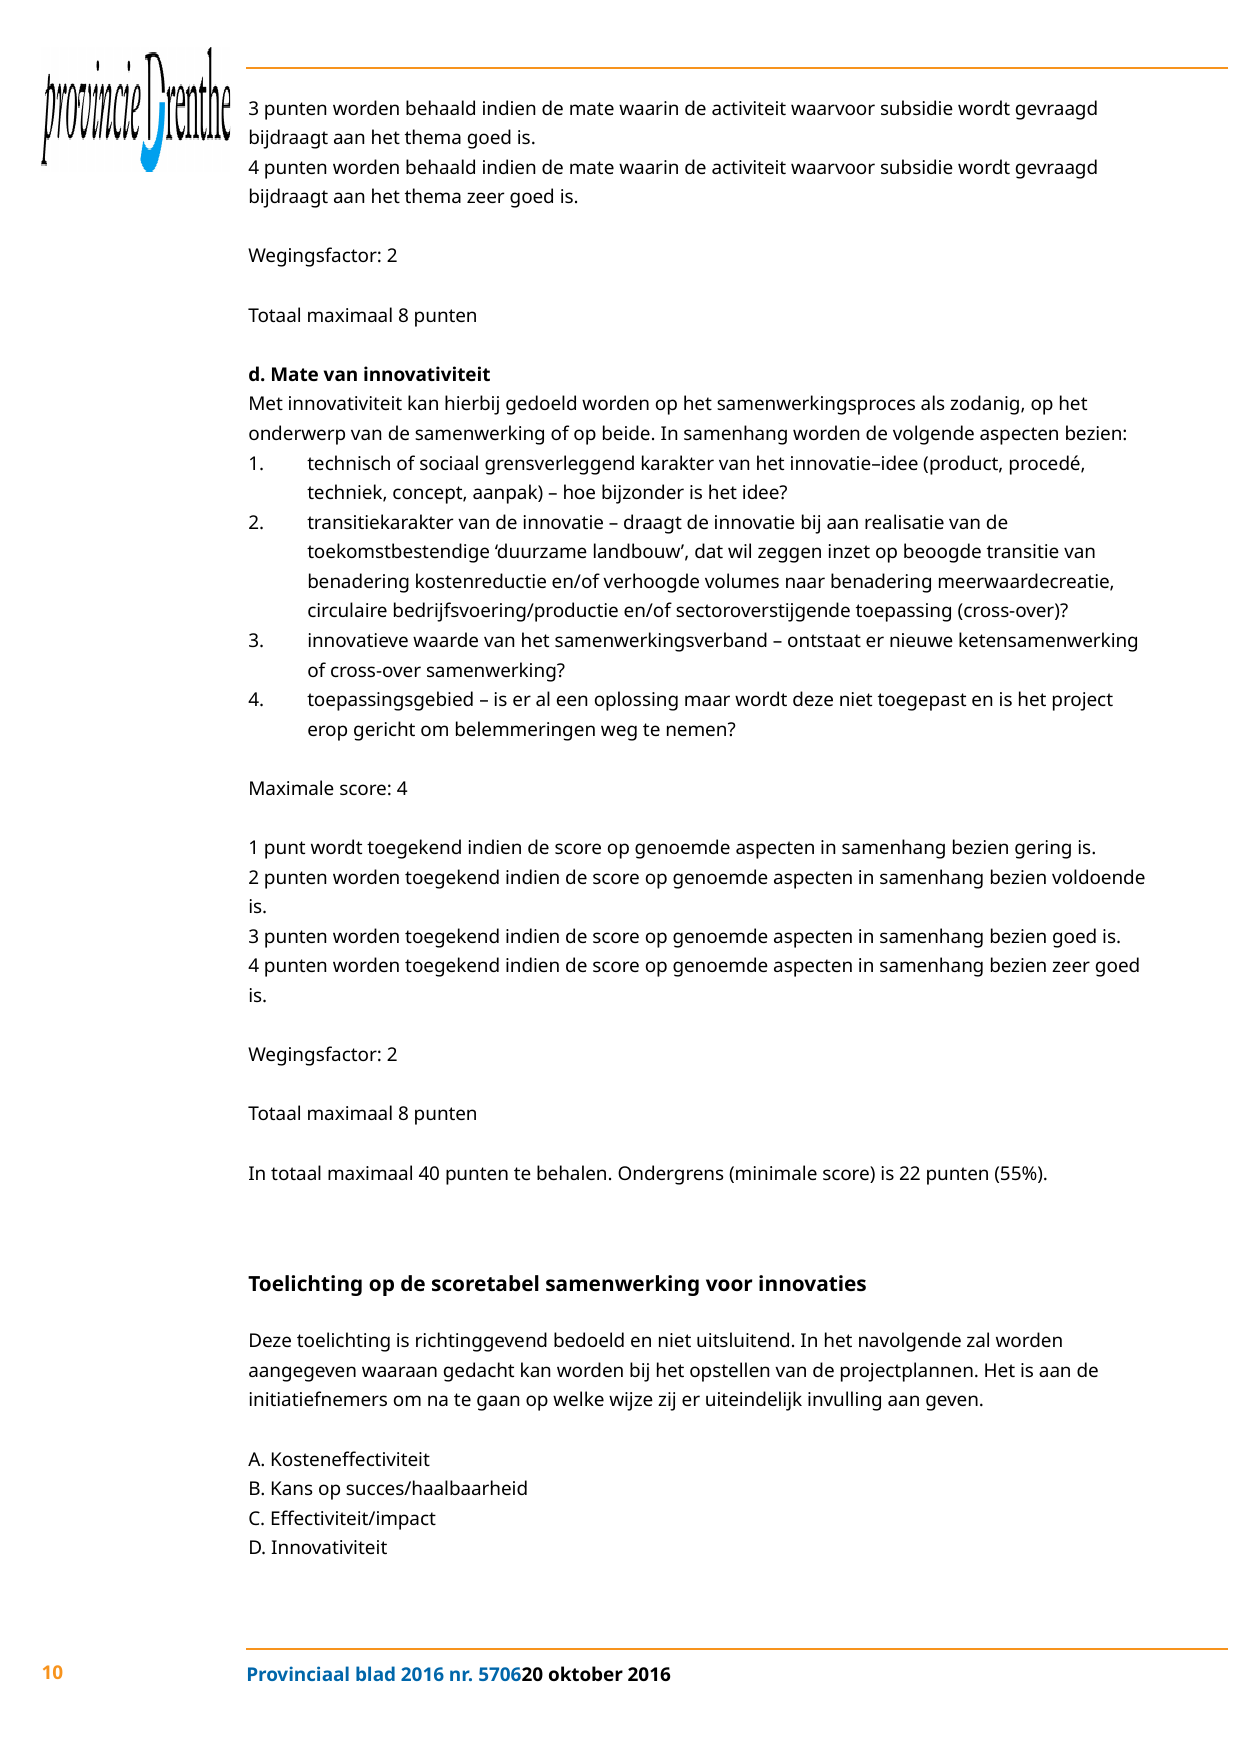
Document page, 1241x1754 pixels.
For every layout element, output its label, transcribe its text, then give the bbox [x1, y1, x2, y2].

text 4 punten worden behaald indien de mate waarin de activiteit waarvoor subsidie wordt gevraagd bijdraagt aan het thema zeer goed is. [248, 154, 1152, 209]
text Wegingsfactor: 2 [248, 243, 1152, 268]
list technisch of sociaal grensverleggend karakter van het innovatie–idee (product, procedé, techniek, concept, aanpak) – hoe bijzonder is het idee? [248, 450, 1152, 505]
text Totaal maximaal 8 punten [248, 302, 1152, 328]
picture [41, 47, 231, 172]
text Totaal maximaal 8 punten [248, 1101, 1152, 1126]
text 3 punten worden behaald indien de mate waarin de activiteit waarvoor subsidie wordt gevraagd bijdraagt aan het thema goed is. [248, 95, 1152, 150]
text In totaal maximaal 40 punten te behalen. Ondergrens (minimale score) is 22 punten (55%). [248, 1160, 1152, 1186]
text Wegingsfactor: 2 [248, 1041, 1152, 1067]
text C. Effectiviteit/impact [248, 1505, 1152, 1531]
text Maximale score: 4 [248, 775, 1152, 801]
text Deze toelichting is richtinggevend bedoeld en niet uitsluitend. In het navolgende zal worden aangegeven waaraan gedacht kan worden bij het opstellen van de projectplannen. Het is aan de initiatiefnemers om na te gaan op welke wijze zij er uiteindelijk invulling aan geven. [248, 1327, 1152, 1412]
text 3 punten worden toegekend indien de score op genoemde aspecten in samenhang bezien goed is. [248, 923, 1152, 949]
text Toelichting op de scoretabel samenwerking voor innovaties [248, 1269, 1152, 1298]
text Met innovativiteit kan hierbij gedoeld worden op het samenwerkingsproces als zodanig, op het onderwerp van de samenwerking of op beide. In samenhang worden de volgende aspecten bezien: [248, 391, 1152, 446]
text 4 punten worden toegekend indien de score op genoemde aspecten in samenhang bezien zeer goed is. [248, 953, 1152, 1008]
text A. Kosteneffectiviteit [248, 1446, 1152, 1471]
list innovatieve waarde van het samenwerkingsverband – ontstaat er nieuwe ketensamenwerking of cross-over samenwerking? [248, 627, 1152, 683]
list transitiekarakter van de innovatie – draagt de innovatie bij aan realisatie van de toekomstbestendige ‘duurzame landbouw’, dat wil zeggen inzet op beoogde transitie van benadering kostenreductie en/of verhoogde volumes naar benadering meerwaardecreatie, circulaire bedrijfsvoering/productie en/of sectoroverstijgende toepassing (cross-over)? [248, 509, 1152, 623]
text 1 punt wordt toegekend indien de score op genoemde aspecten in samenhang bezien gering is. [248, 834, 1152, 860]
text d. Mate van innovativiteit [248, 361, 1152, 387]
list toepassingsgebied – is er al een oplossing maar wordt deze niet toegepast en is het project erop gericht om belemmeringen weg te nemen? [248, 686, 1152, 742]
text D. Innovativiteit [248, 1534, 1152, 1560]
text 2 punten worden toegekend indien de score op genoemde aspecten in samenhang bezien voldoende is. [248, 864, 1152, 919]
text B. Kans op succes/haalbaarheid [248, 1475, 1152, 1501]
